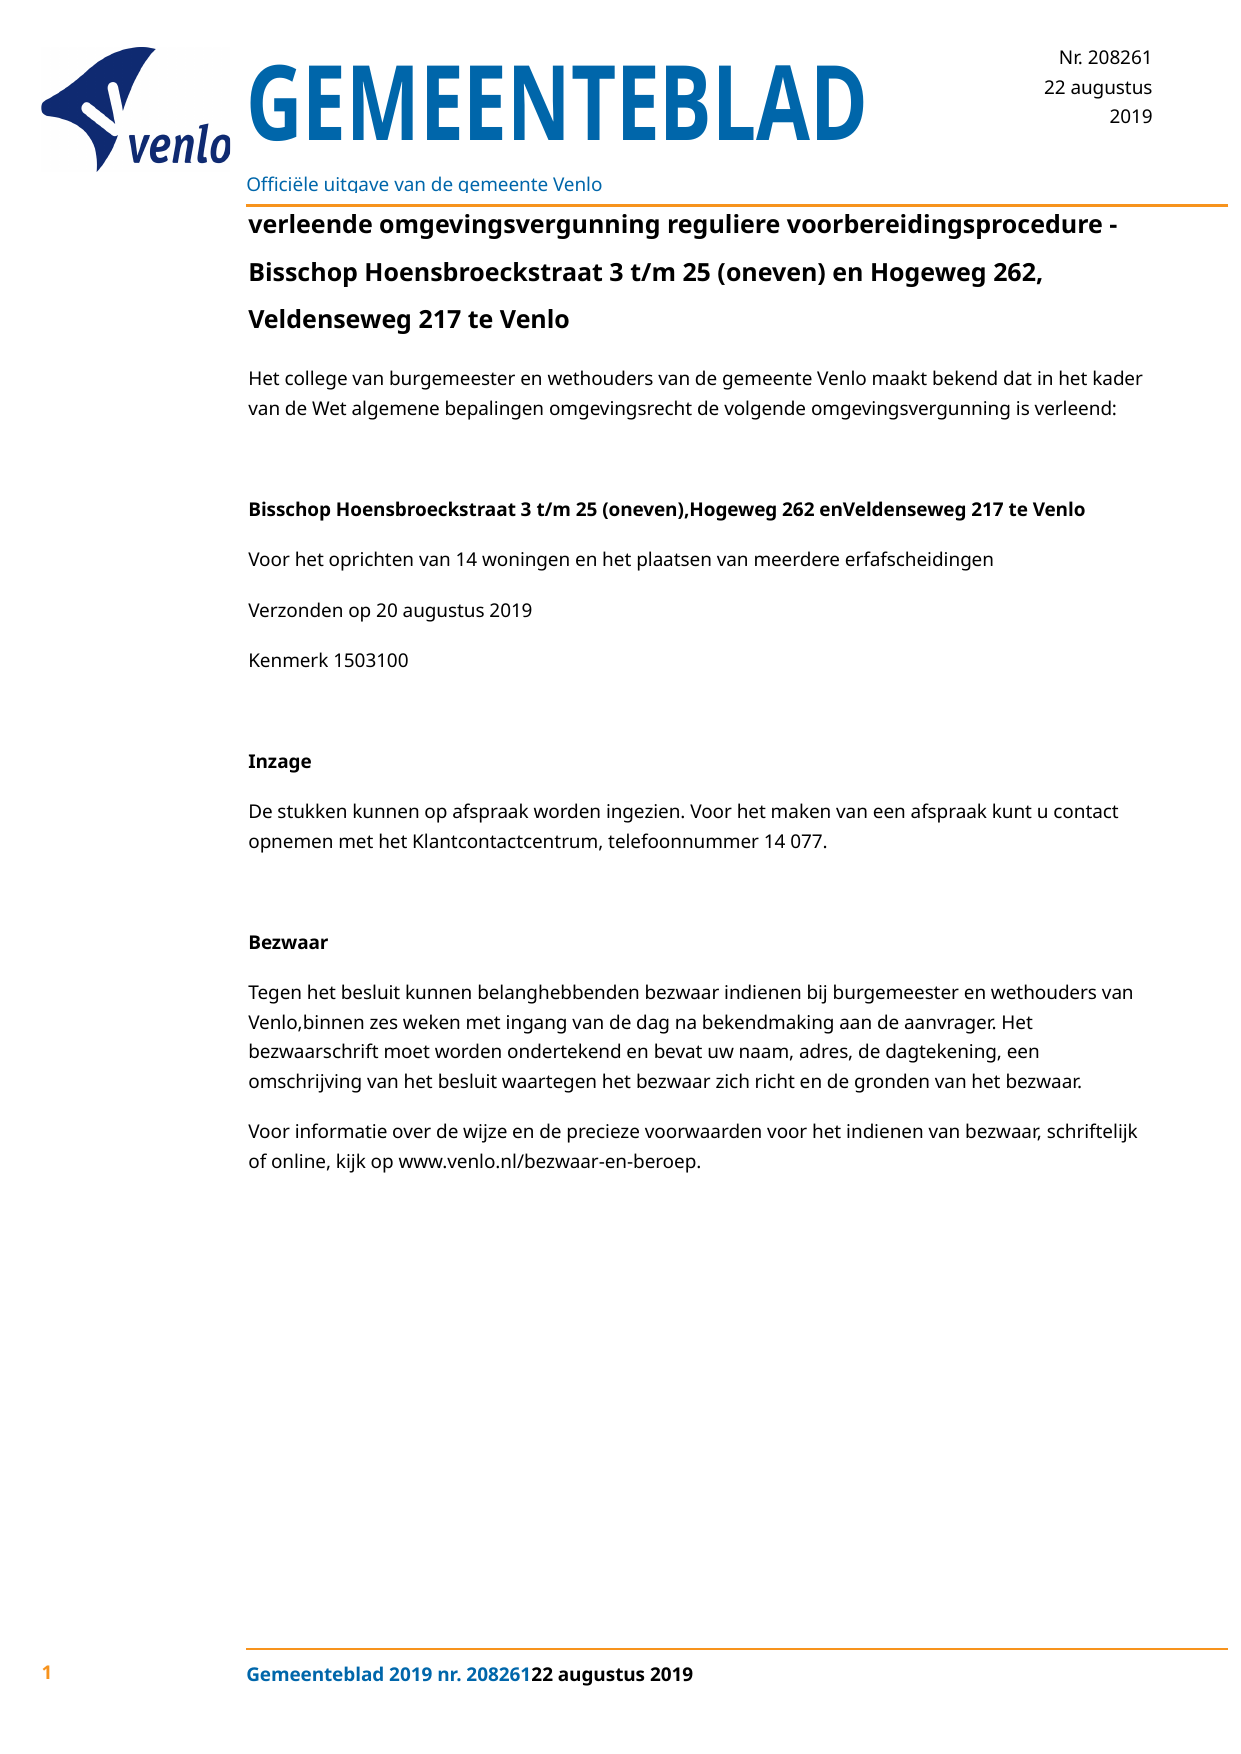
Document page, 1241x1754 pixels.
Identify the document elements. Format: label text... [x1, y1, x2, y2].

text Inzage [248, 748, 1152, 774]
text Voor informatie over de wijze en de precieze voorwaarden voor het indienen van bezwaar, schriftelijk of online, kijk op www.venlo.nl/bezwaar-en-beroep. [248, 1118, 1152, 1174]
text Tegen het besluit kunnen belanghebbenden bezwaar indienen bij burgemeester en wethouders van Venlo,binnen zes weken met ingang van de dag na bekendmaking aan de aanvrager. Het bezwaarschrift moet worden ondertekend en bevat uw naam, adres, de dagtekening, een omschrijving van het besluit waartegen het bezwaar zich richt en de gronden van het bezwaar. [248, 979, 1152, 1094]
text Bezwaar [248, 929, 1152, 954]
text Verzonden op 20 augustus 2019 [248, 597, 1152, 622]
text Kenmerk 1503100 [248, 647, 1152, 673]
text Voor het oprichten van 14 woningen en het plaatsen van meerdere erfafscheidingen [248, 546, 1152, 572]
text Het college van burgemeester en wethouders van de gemeente Venlo maakt bekend dat in het kader van de Wet algemene bepalingen omgevingsrecht de volgende omgevingsvergunning is verleend: [248, 366, 1152, 421]
text De stukken kunnen op afspraak worden ingezien. Voor het maken van een afspraak kunt u contact opnemen met het Klantcontactcentrum, telefoonnummer 14 077. [248, 798, 1152, 854]
text verleende omgevingsvergunning reguliere voorbereidingsprocedure - Bisschop Hoensbroeckstraat 3 t/m 25 (oneven) en Hogeweg 262, Veldenseweg 217 te Venlo [248, 207, 1152, 336]
text Bisschop Hoensbroeckstraat 3 t/m 25 (oneven),Hogeweg 262 enVeldenseweg 217 te Venlo [248, 496, 1152, 522]
picture [41, 47, 231, 172]
